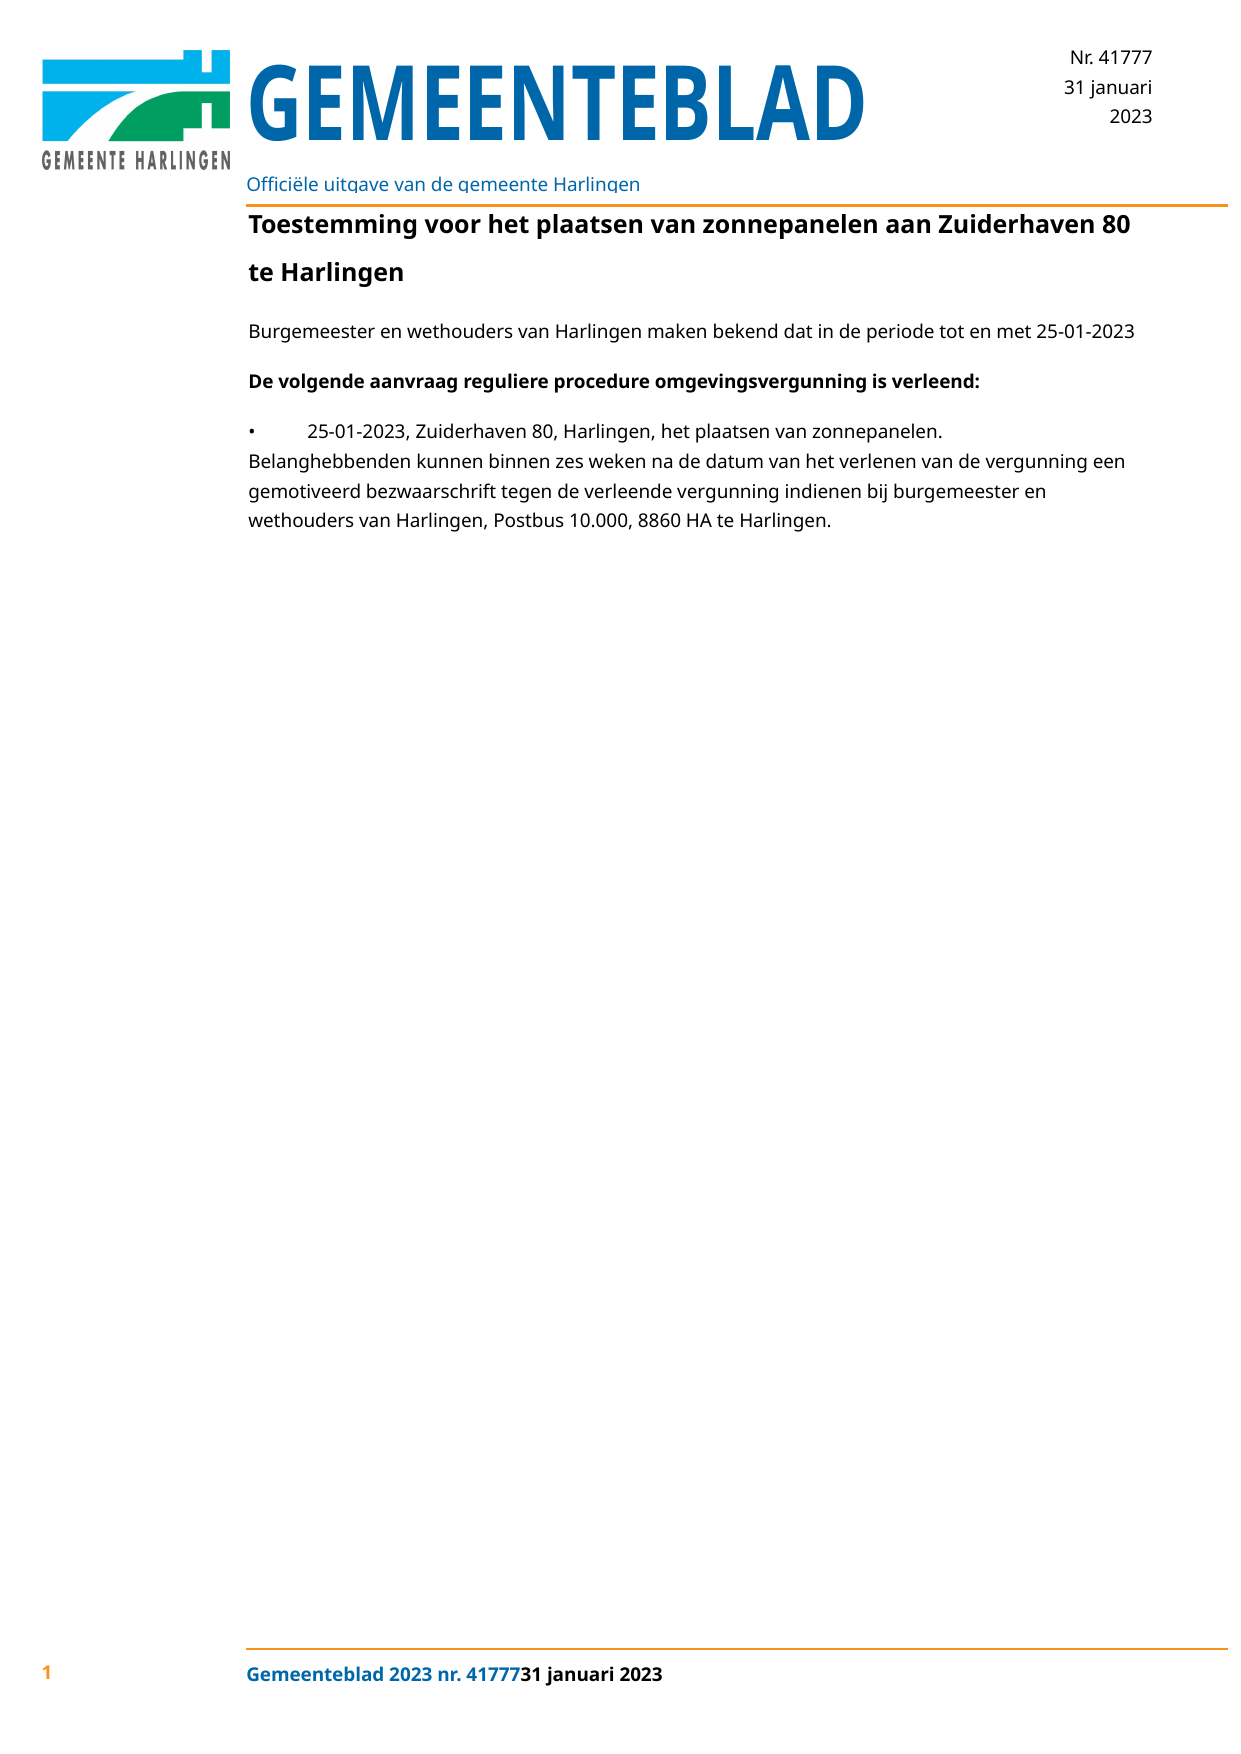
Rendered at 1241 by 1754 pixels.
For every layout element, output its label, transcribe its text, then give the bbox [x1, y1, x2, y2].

text Burgemeester en wethouders van Harlingen maken bekend dat in de periode tot en met 25-01-2023 [248, 318, 1152, 344]
list 25-01-2023, Zuiderhaven 80, Harlingen, het plaatsen van zonnepanelen. [248, 419, 1152, 444]
text De volgende aanvraag reguliere procedure omgevingsvergunning is verleend: [248, 368, 1152, 394]
picture [41, 47, 231, 172]
text Belanghebbenden kunnen binnen zes weken na de datum van het verlenen van de vergunning een gemotiveerd bezwaarschrift tegen de verleende vergunning indienen bij burgemeester en wethouders van Harlingen, Postbus 10.000, 8860 HA te Harlingen. [248, 448, 1152, 533]
text Toestemming voor het plaatsen van zonnepanelen aan Zuiderhaven 80 te Harlingen [248, 207, 1152, 288]
